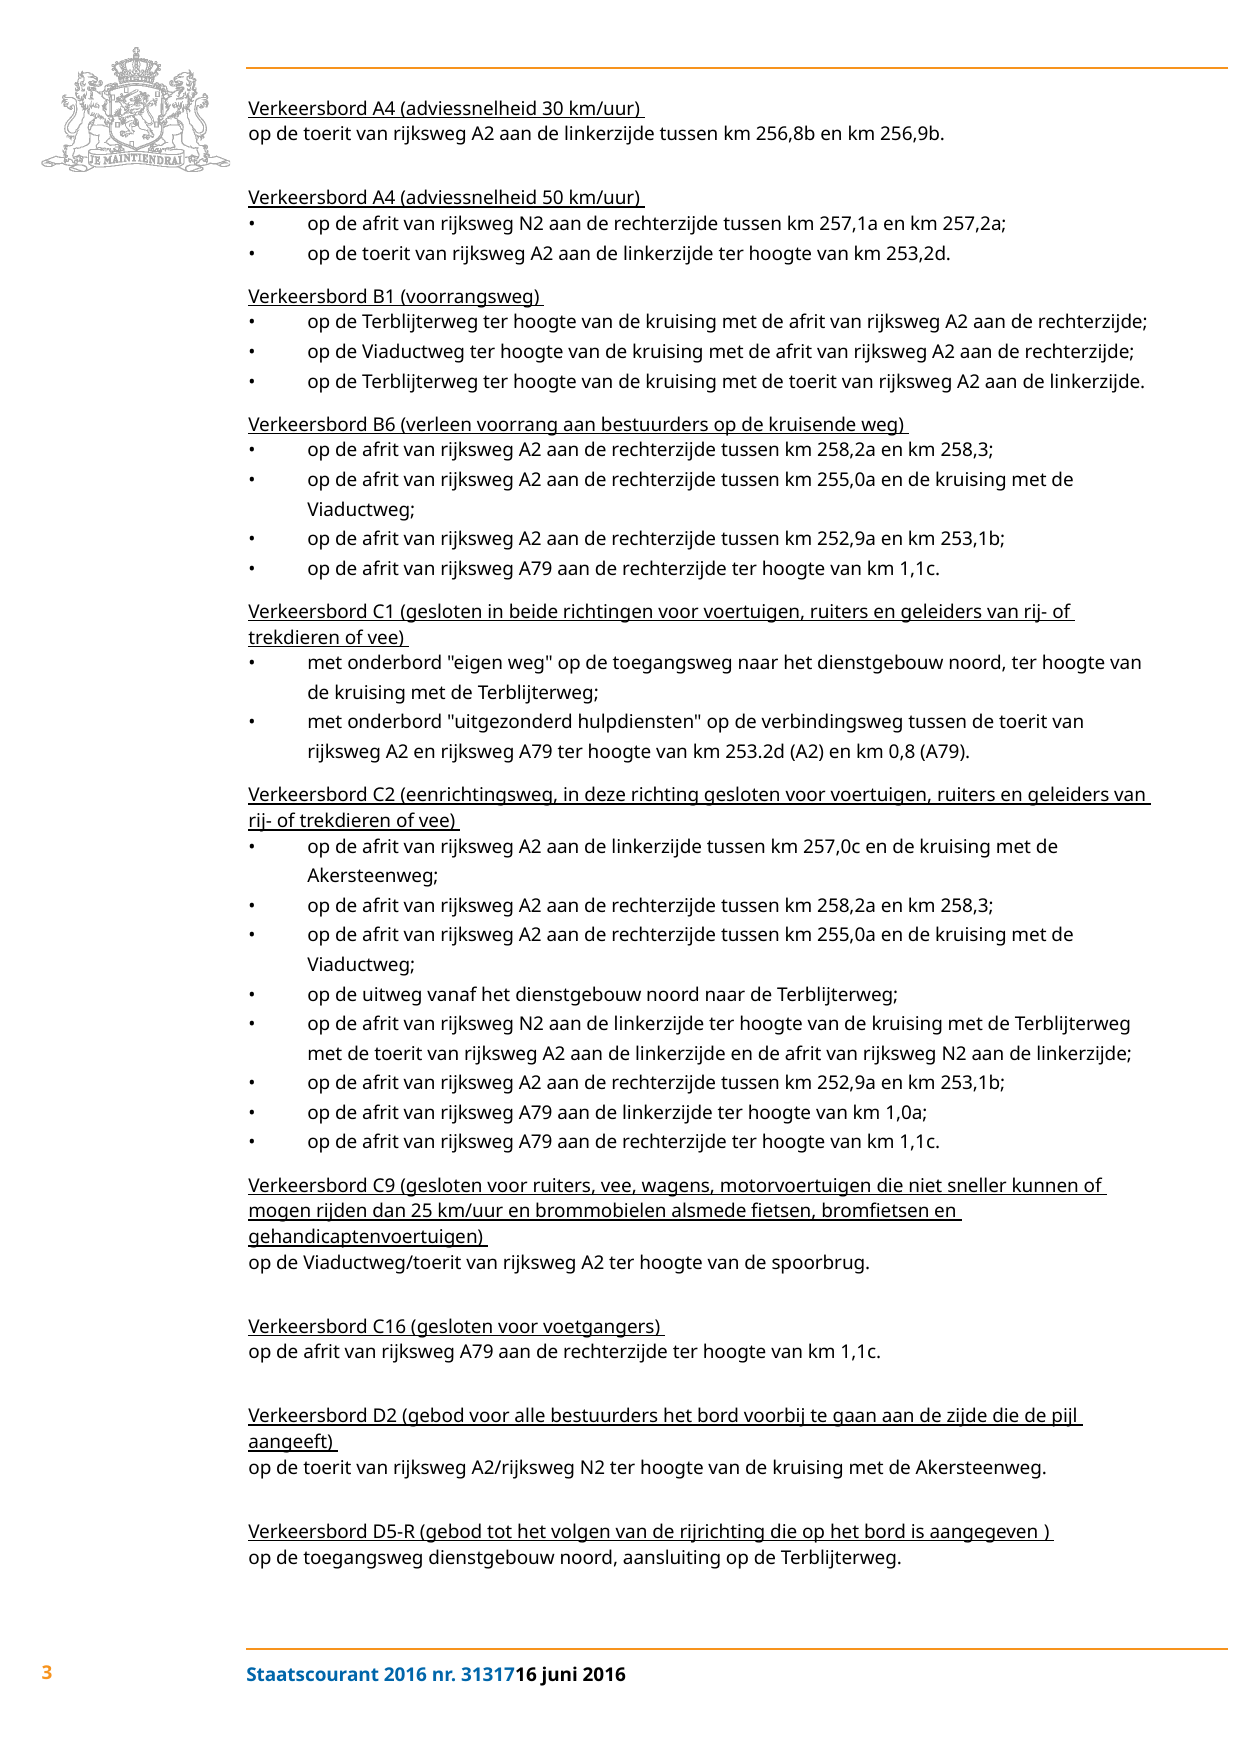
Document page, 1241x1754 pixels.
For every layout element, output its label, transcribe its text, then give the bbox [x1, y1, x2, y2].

picture [41, 47, 231, 172]
text Verkeersbord D5-R (gebod tot het volgen van de rijrichting die op het bord is aangegeven ) [248, 1518, 1152, 1544]
list op de afrit van rijksweg A79 aan de linkerzijde ter hoogte van km 1,0a; [248, 1099, 1152, 1125]
text op de toegangsweg dienstgebouw noord, aansluiting op de Terblijterweg. [248, 1544, 1152, 1569]
list op de Viaductweg ter hoogte van de kruising met de afrit van rijksweg A2 aan de rechterzijde; [248, 338, 1152, 364]
list met onderbord "eigen weg" op de toegangsweg naar het dienstgebouw noord, ter hoogte van de kruising met de Terblijterweg; [248, 649, 1152, 705]
list op de afrit van rijksweg A2 aan de rechterzijde tussen km 252,9a en km 253,1b; [248, 1069, 1152, 1095]
text Verkeersbord A4 (adviessnelheid 50 km/uur) [248, 184, 1152, 210]
text Verkeersbord C2 (eenrichtingsweg, in deze richting gesloten voor voertuigen, ruiters en geleiders van rij- of trekdieren of vee) [248, 781, 1152, 833]
text op de Viaductweg/toerit van rijksweg A2 ter hoogte van de spoorbrug. [248, 1249, 1152, 1275]
list op de afrit van rijksweg A2 aan de linkerzijde tussen km 257,0c en de kruising met de Akersteenweg; [248, 833, 1152, 888]
list op de afrit van rijksweg A2 aan de rechterzijde tussen km 258,2a en km 258,3; [248, 892, 1152, 918]
list op de toerit van rijksweg A2 aan de linkerzijde ter hoogte van km 253,2d. [248, 240, 1152, 266]
list op de afrit van rijksweg A2 aan de rechterzijde tussen km 255,0a en de kruising met de Viaductweg; [248, 466, 1152, 522]
text Verkeersbord D2 (gebod voor alle bestuurders het bord voorbij te gaan aan de zijde die de pijl aangeeft) [248, 1403, 1152, 1454]
text Verkeersbord A4 (adviessnelheid 30 km/uur) [248, 95, 1152, 121]
list op de afrit van rijksweg A79 aan de rechterzijde ter hoogte van km 1,1c. [248, 555, 1152, 581]
list met onderbord "uitgezonderd hulpdiensten" op de verbindingsweg tussen de toerit van rijksweg A2 en rijksweg A79 ter hoogte van km 253.2d (A2) en km 0,8 (A79). [248, 709, 1152, 764]
text Verkeersbord C9 (gesloten voor ruiters, vee, wagens, motorvoertuigen die niet sneller kunnen of mogen rijden dan 25 km/uur en brommobielen alsmede fietsen, bromfietsen en gehandicaptenvoertuigen) [248, 1172, 1152, 1249]
list op de afrit van rijksweg N2 aan de rechterzijde tussen km 257,1a en km 257,2a; [248, 210, 1152, 236]
list op de afrit van rijksweg A2 aan de rechterzijde tussen km 255,0a en de kruising met de Viaductweg; [248, 922, 1152, 977]
list op de afrit van rijksweg N2 aan de linkerzijde ter hoogte van de kruising met de Terblijterweg met de toerit van rijksweg A2 aan de linkerzijde en de afrit van rijksweg N2 aan de linkerzijde; [248, 1010, 1152, 1066]
text Verkeersbord C16 (gesloten voor voetgangers) [248, 1313, 1152, 1339]
list op de uitweg vanaf het dienstgebouw noord naar de Terblijterweg; [248, 981, 1152, 1007]
list op de Terblijterweg ter hoogte van de kruising met de toerit van rijksweg A2 aan de linkerzijde. [248, 368, 1152, 393]
text op de toerit van rijksweg A2 aan de linkerzijde tussen km 256,8b en km 256,9b. [248, 121, 1152, 146]
list op de Terblijterweg ter hoogte van de kruising met de afrit van rijksweg A2 aan de rechterzijde; [248, 309, 1152, 334]
list op de afrit van rijksweg A2 aan de rechterzijde tussen km 252,9a en km 253,1b; [248, 525, 1152, 551]
list op de afrit van rijksweg A2 aan de rechterzijde tussen km 258,2a en km 258,3; [248, 437, 1152, 462]
list op de afrit van rijksweg A79 aan de rechterzijde ter hoogte van km 1,1c. [248, 1129, 1152, 1154]
text Verkeersbord B1 (voorrangsweg) [248, 283, 1152, 309]
text op de afrit van rijksweg A79 aan de rechterzijde ter hoogte van km 1,1c. [248, 1339, 1152, 1364]
text Verkeersbord C1 (gesloten in beide richtingen voor voertuigen, ruiters en geleiders van rij- of trekdieren of vee) [248, 598, 1152, 649]
text Verkeersbord B6 (verleen voorrang aan bestuurders op de kruisende weg) [248, 411, 1152, 437]
text op de toerit van rijksweg A2/rijksweg N2 ter hoogte van de kruising met de Akersteenweg. [248, 1454, 1152, 1480]
